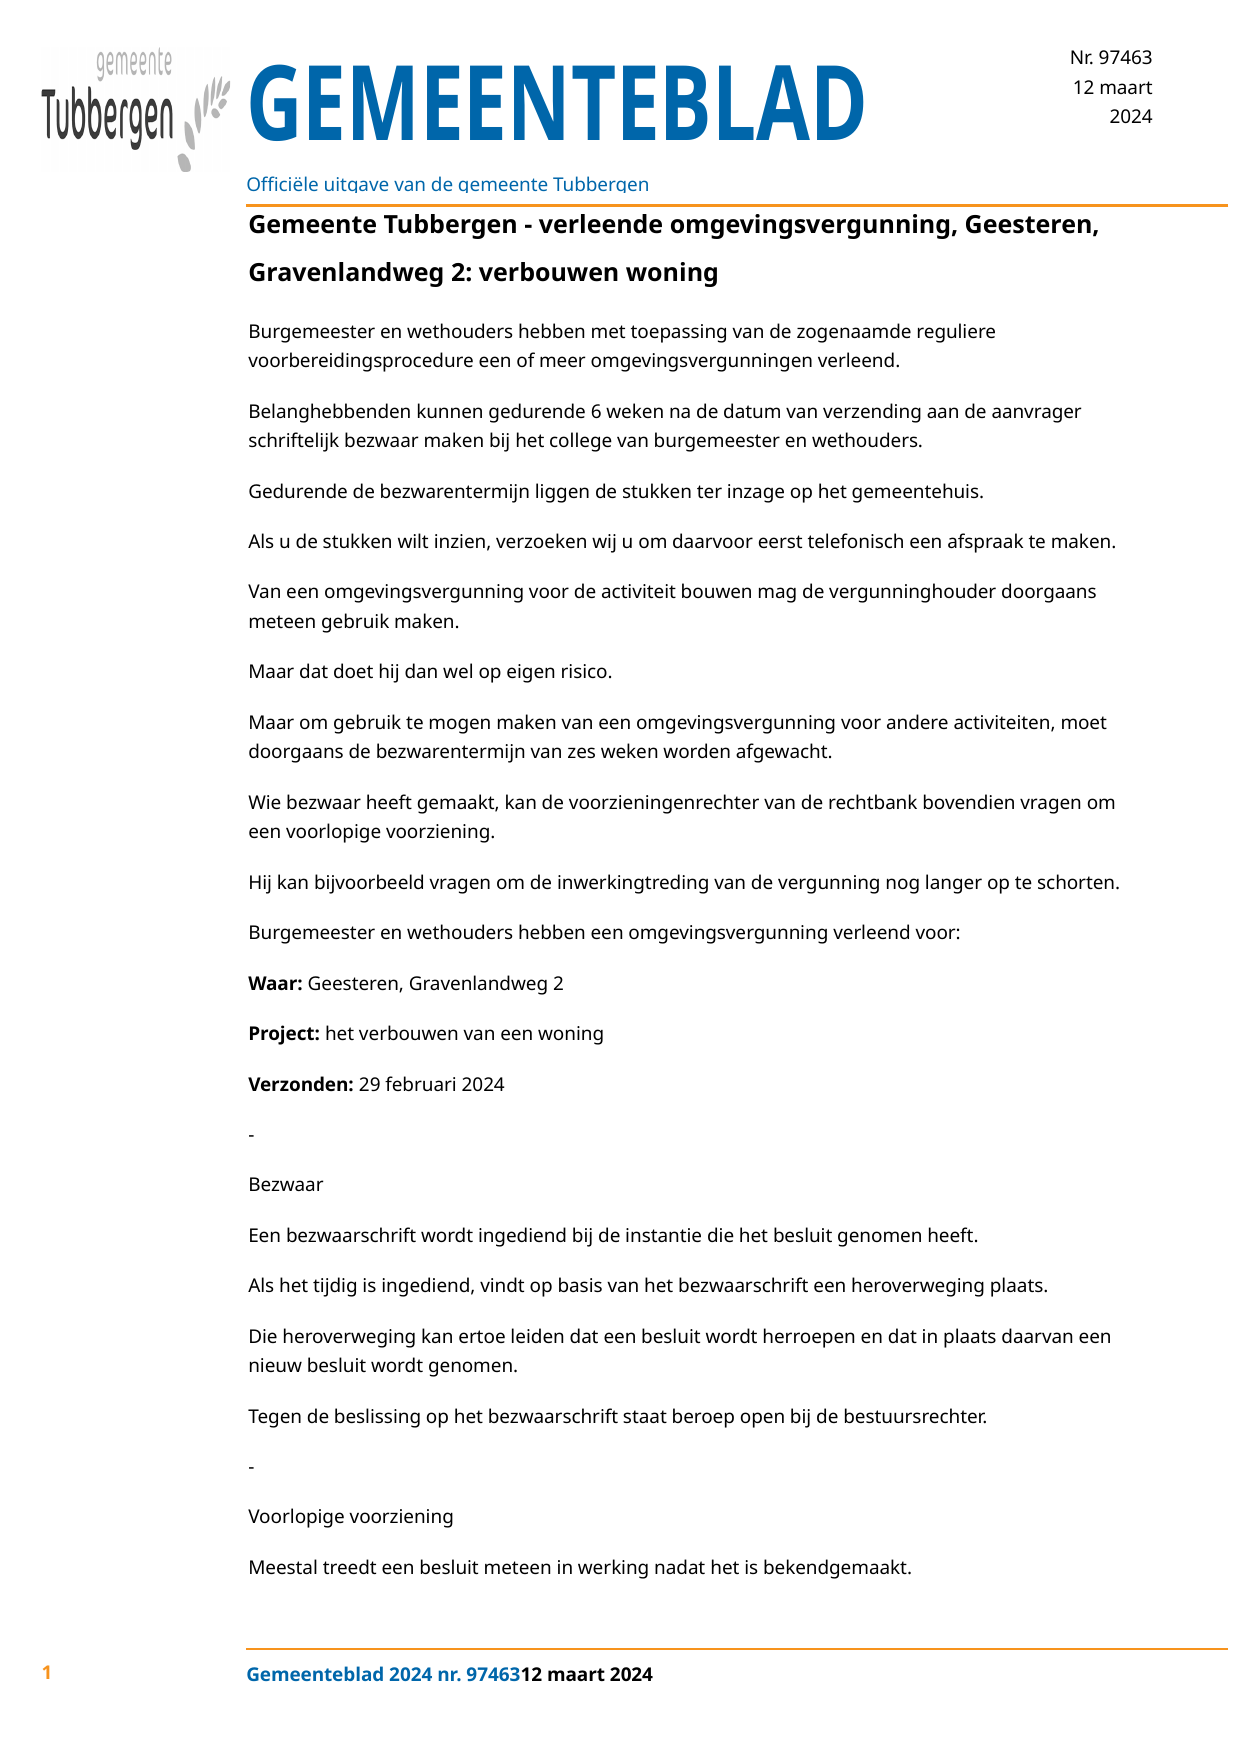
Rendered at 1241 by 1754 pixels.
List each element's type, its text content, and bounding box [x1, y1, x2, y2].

text Belanghebbenden kunnen gedurende 6 weken na de datum van verzending aan de aanvrager schriftelijk bezwaar maken bij het college van burgemeester en wethouders. [248, 398, 1152, 453]
text Bezwaar [248, 1172, 1152, 1197]
text Als het tijdig is ingediend, vindt op basis van het bezwaarschrift een heroverweging plaats. [248, 1272, 1152, 1298]
text Maar dat doet hij dan wel op eigen risico. [248, 659, 1152, 684]
text Project: het verbouwen van een woning [248, 1020, 1152, 1046]
text Meestal treedt een besluit meteen in werking nadat het is bekendgemaakt. [248, 1554, 1152, 1580]
text - [248, 1121, 1152, 1147]
text Wie bezwaar heeft gemaakt, kan de voorzieningenrechter van de rechtbank bovendien vragen om een voorlopige voorziening. [248, 789, 1152, 844]
text Burgemeester en wethouders hebben met toepassing van de zogenaamde reguliere voorbereidingsprocedure een of meer omgevingsvergunningen verleend. [248, 318, 1152, 373]
text Gedurende de bezwarentermijn liggen de stukken ter inzage op het gemeentehuis. [248, 478, 1152, 504]
text Die heroverweging kan ertoe leiden dat een besluit wordt herroepen en dat in plaats daarvan een nieuw besluit wordt genomen. [248, 1323, 1152, 1378]
text Een bezwaarschrift wordt ingediend bij de instantie die het besluit genomen heeft. [248, 1222, 1152, 1248]
text Waar: Geesteren, Gravenlandweg 2 [248, 970, 1152, 996]
text Verzonden: 29 februari 2024 [248, 1071, 1152, 1097]
text Van een omgevingsvergunning voor de activiteit bouwen mag de vergunninghouder doorgaans meteen gebruik maken. [248, 579, 1152, 634]
text Gemeente Tubbergen - verleende omgevingsvergunning, Geesteren, Gravenlandweg 2: verbouwen woning [248, 207, 1152, 288]
text Als u de stukken wilt inzien, verzoeken wij u om daarvoor eerst telefonisch een afspraak te maken. [248, 528, 1152, 554]
text Burgemeester en wethouders hebben een omgevingsvergunning verleend voor: [248, 919, 1152, 945]
text Maar om gebruik te mogen maken van een omgevingsvergunning voor andere activiteiten, moet doorgaans de bezwarentermijn van zes weken worden afgewacht. [248, 709, 1152, 764]
text Tegen de beslissing op het bezwaarschrift staat beroep open bij de bestuursrechter. [248, 1403, 1152, 1429]
text - [248, 1453, 1152, 1479]
picture [41, 47, 231, 172]
text Hij kan bijvoorbeeld vragen om de inwerkingtreding van de vergunning nog langer op te schorten. [248, 869, 1152, 895]
text Voorlopige voorziening [248, 1504, 1152, 1529]
